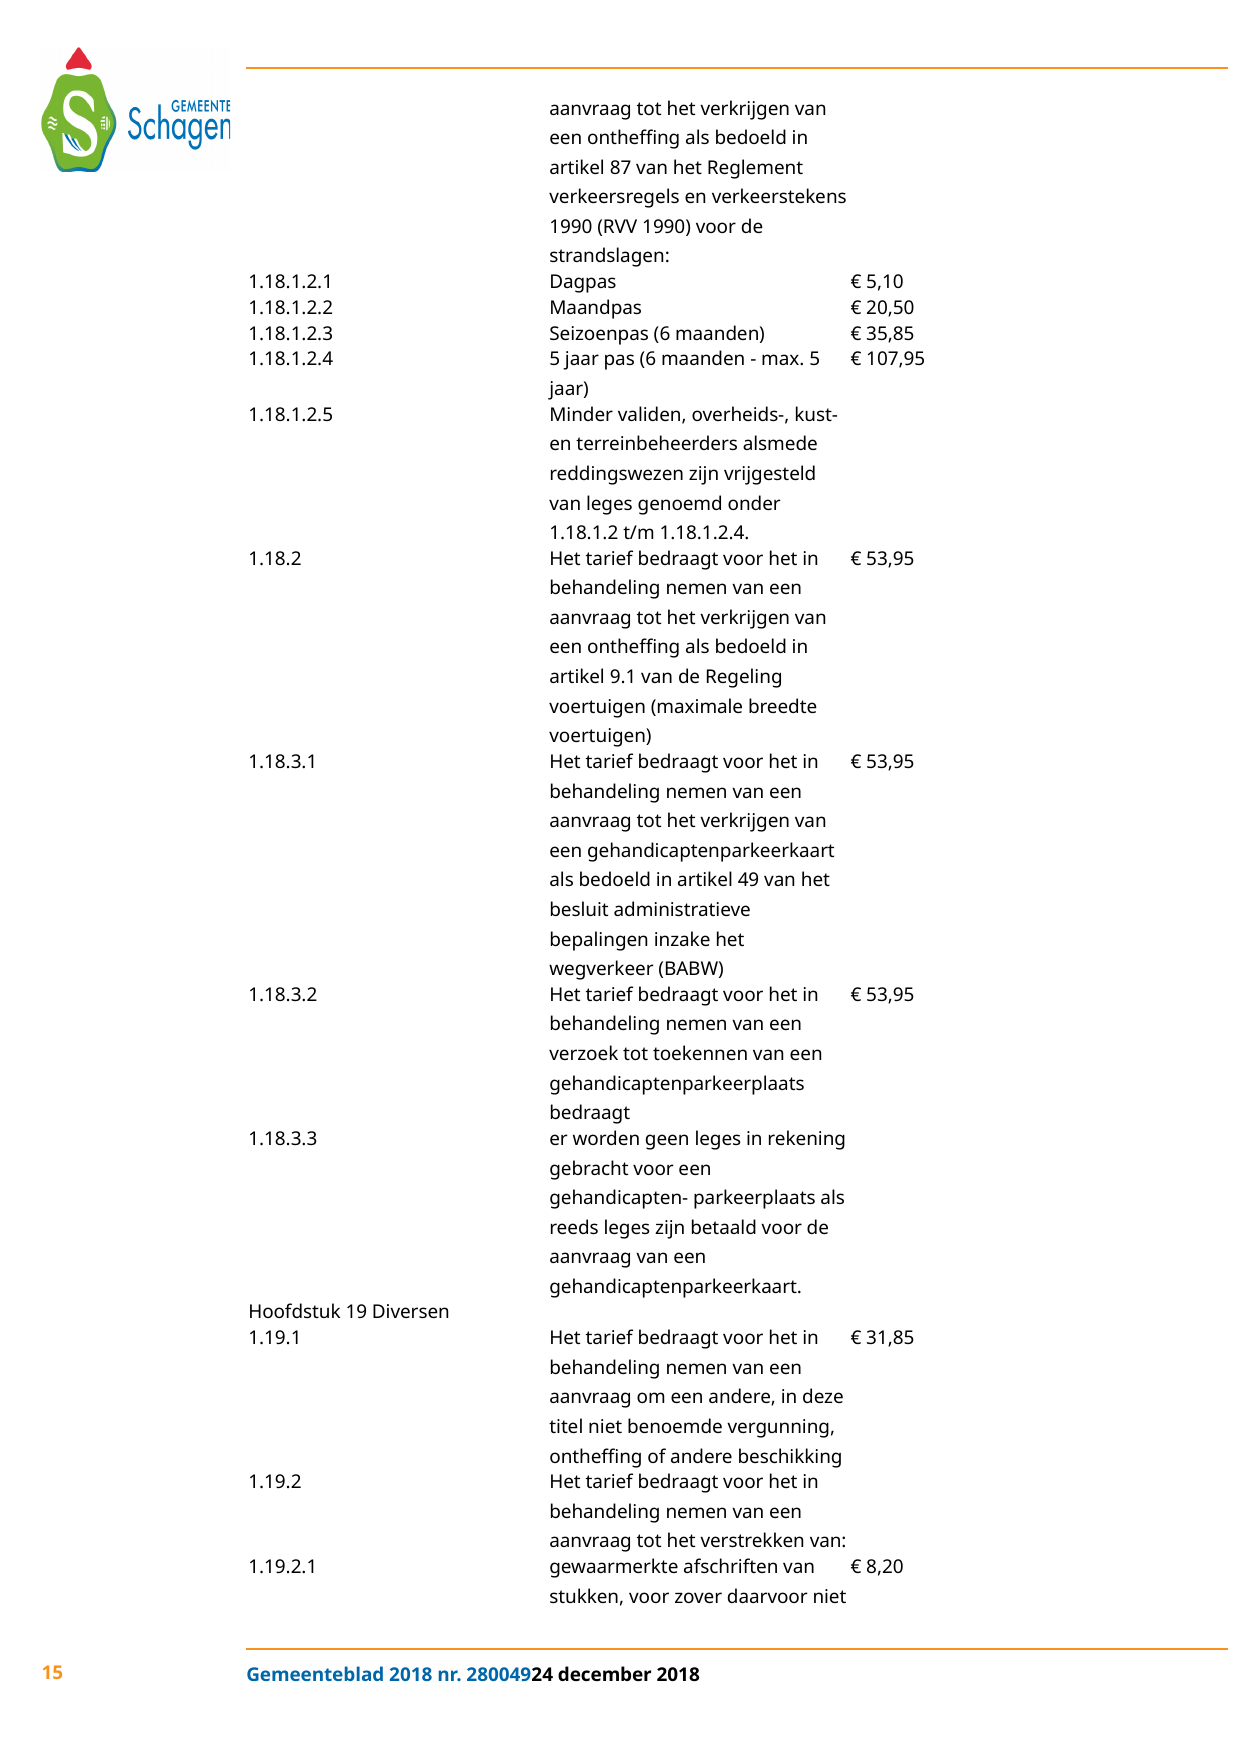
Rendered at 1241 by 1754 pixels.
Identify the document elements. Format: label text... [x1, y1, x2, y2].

table_cell Maandpas [549, 294, 850, 320]
table_cell € 8,20 [850, 1554, 1152, 1609]
table_cell 1.18.3.1 [248, 748, 549, 981]
table_cell € 53,95 [850, 748, 1152, 981]
table_cell gewaarmerkte afschriften van stukken, voor zover daarvoor niet [549, 1554, 850, 1609]
picture [41, 47, 231, 172]
table_cell 1.19.1 [248, 1325, 549, 1468]
table_cell Het tarief bedraagt voor het in behandeling nemen van een aanvraag tot het verstrekken van: [549, 1469, 850, 1553]
table_cell Het tarief bedraagt voor het in behandeling nemen van een aanvraag tot het verkrijgen van een ontheffing als bedoeld in artikel 9.1 van de Regeling voertuigen (maximale breedte voertuigen) [549, 545, 850, 748]
table_cell [248, 95, 549, 268]
table_cell Seizoenpas (6 maanden) [549, 320, 850, 346]
table_cell er worden geen leges in rekening gebracht voor een gehandicapten- parkeerplaats als reeds leges zijn betaald voor de aanvraag van een gehandicaptenparkeerkaart. [549, 1125, 850, 1299]
table_cell € 35,85 [850, 320, 1152, 346]
table_cell 1.18.1.2.1 [248, 269, 549, 294]
table_cell 1.18.1.2.3 [248, 320, 549, 346]
table_cell 1.18.2 [248, 545, 549, 748]
table_cell Hoofdstuk 19 Diversen [248, 1299, 549, 1324]
table_cell € 107,95 [850, 346, 1152, 401]
table_cell Het tarief bedraagt voor het in behandeling nemen van een aanvraag om een andere, in deze titel niet benoemde vergunning, ontheffing of andere beschikking [549, 1325, 850, 1468]
table_cell aanvraag tot het verkrijgen van een ontheffing als bedoeld in artikel 87 van het Reglement verkeersregels en verkeerstekens 1990 (RVV 1990) voor de strandslagen: [549, 95, 850, 268]
table_cell 5 jaar pas (6 maanden - max. 5 jaar) [549, 346, 850, 401]
table_cell [850, 401, 1152, 545]
table_cell € 53,95 [850, 981, 1152, 1125]
table_cell € 5,10 [850, 269, 1152, 294]
table_cell 1.19.2.1 [248, 1554, 549, 1609]
table_cell Dagpas [549, 269, 850, 294]
table_cell 1.18.1.2.2 [248, 294, 549, 320]
table_cell [850, 95, 1152, 268]
table_cell 1.18.3.2 [248, 981, 549, 1125]
table_cell [850, 1469, 1152, 1553]
table_cell € 20,50 [850, 294, 1152, 320]
table_cell Het tarief bedraagt voor het in behandeling nemen van een aanvraag tot het verkrijgen van een gehandicaptenparkeerkaart als bedoeld in artikel 49 van het besluit administratieve bepalingen inzake het wegverkeer (BABW) [549, 748, 850, 981]
table_cell Het tarief bedraagt voor het in behandeling nemen van een verzoek tot toekennen van een gehandicaptenparkeerplaats bedraagt [549, 981, 850, 1125]
table_cell 1.19.2 [248, 1469, 549, 1553]
table_cell [850, 1125, 1152, 1299]
table_cell 1.18.3.3 [248, 1125, 549, 1299]
table_cell Minder validen, overheids-, kust- en terreinbeheerders alsmede reddingswezen zijn vrijgesteld van leges genoemd onder 1.18.1.2 t/m 1.18.1.2.4. [549, 401, 850, 545]
table_cell € 53,95 [850, 545, 1152, 748]
table_cell 1.18.1.2.4 [248, 346, 549, 401]
table_cell 1.18.1.2.5 [248, 401, 549, 545]
table_cell € 31,85 [850, 1325, 1152, 1468]
